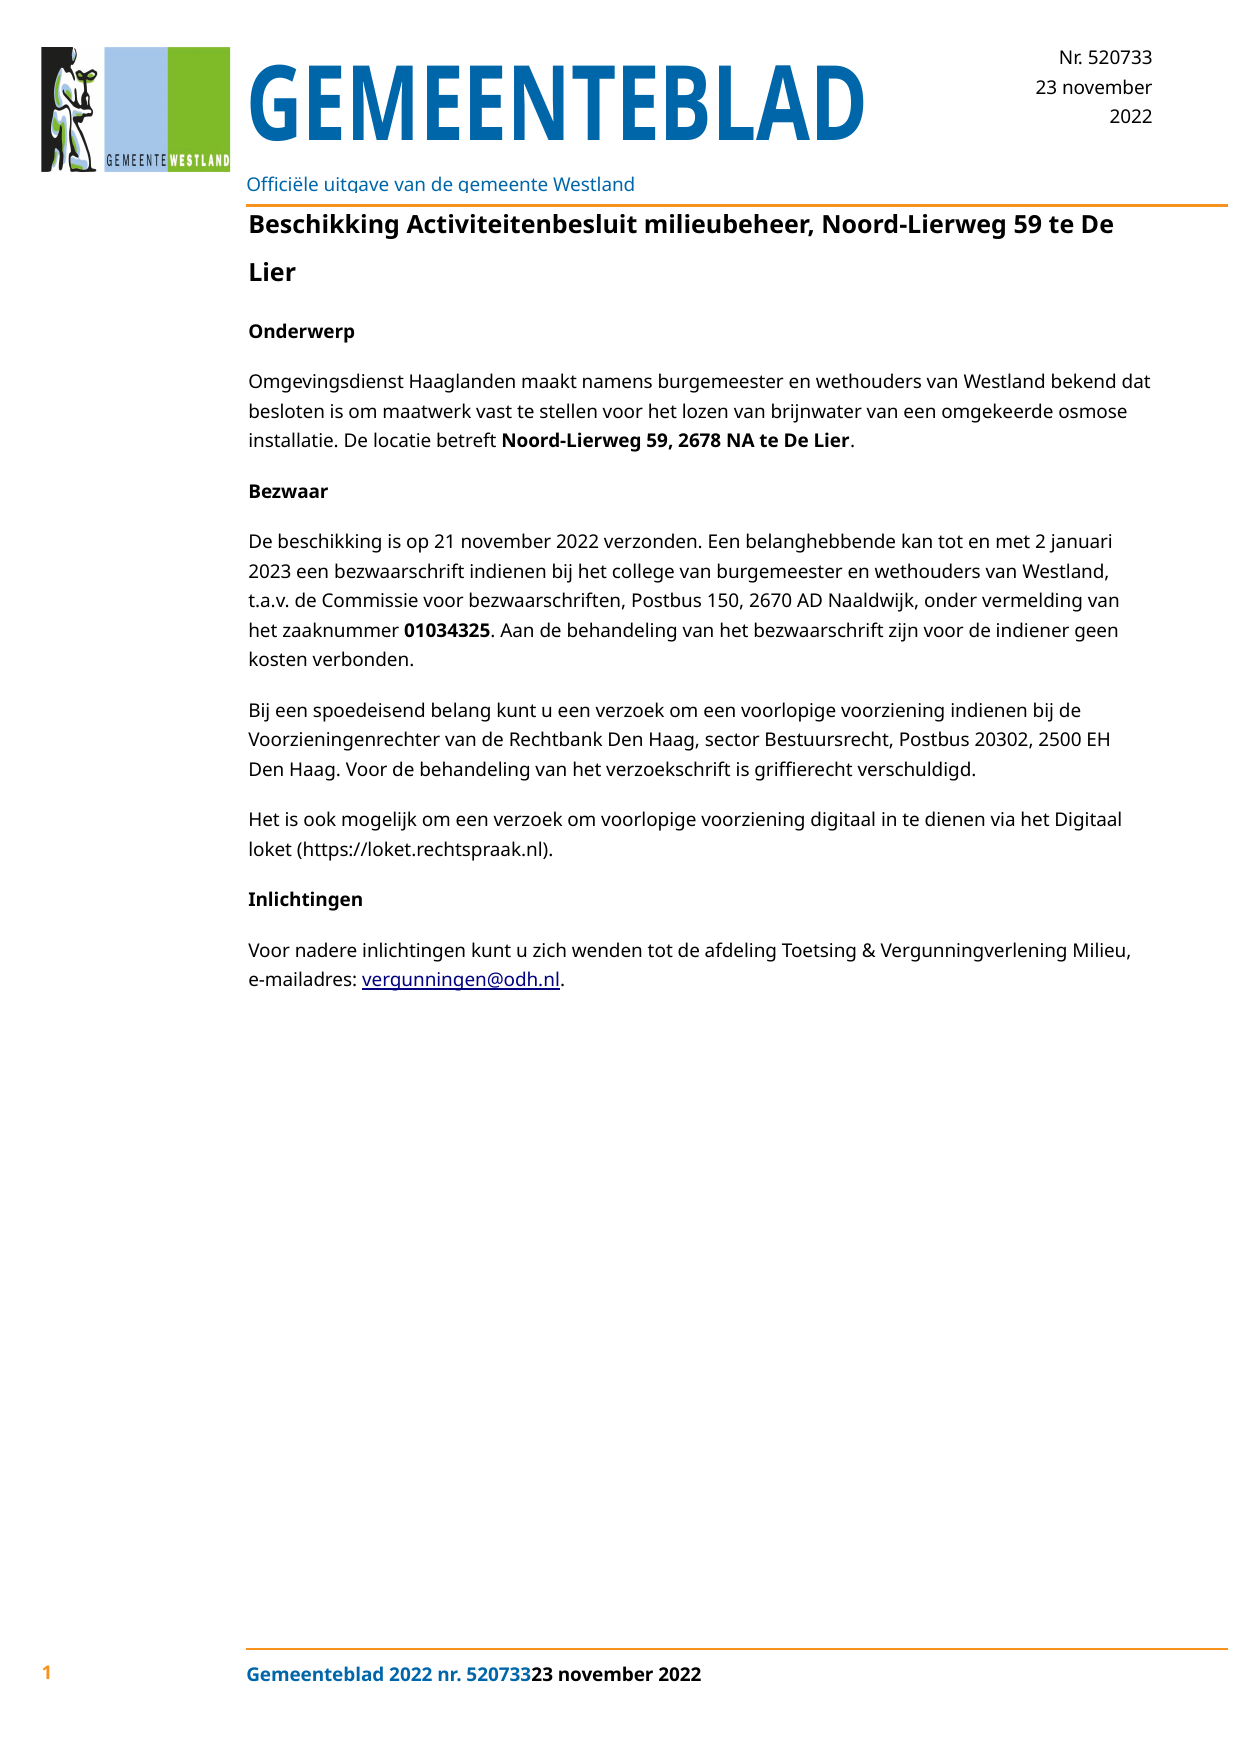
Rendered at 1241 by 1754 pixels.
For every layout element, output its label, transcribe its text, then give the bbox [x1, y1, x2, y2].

text Voor nadere inlichtingen kunt u zich wenden tot de afdeling Toetsing & Vergunningverlening Milieu, e-mailadres: vergunningen@odh.nl. [248, 937, 1152, 992]
text Bezwaar [248, 478, 1152, 504]
text Onderwerp [248, 318, 1152, 344]
text De beschikking is op 21 november 2022 verzonden. Een belanghebbende kan tot en met 2 januari 2023 een bezwaarschrift indienen bij het college van burgemeester en wethouders van Westland, t.a.v. de Commissie voor bezwaarschriften, Postbus 150, 2670 AD Naaldwijk, onder vermelding van het zaaknummer 01034325. Aan de behandeling van het bezwaarschrift zijn voor de indiener geen kosten verbonden. [248, 528, 1152, 672]
text Het is ook mogelijk om een verzoek om voorlopige voorziening digitaal in te dienen via het Digitaal loket (https://loket.rechtspraak.nl). [248, 807, 1152, 862]
text Inlichtingen [248, 887, 1152, 912]
text Bij een spoedeisend belang kunt u een verzoek om een voorlopige voorziening indienen bij de Voorzieningenrechter van de Rechtbank Den Haag, sector Bestuursrecht, Postbus 20302, 2500 EH Den Haag. Voor de behandeling van het verzoekschrift is griffierecht verschuldigd. [248, 697, 1152, 782]
text Beschikking Activiteitenbesluit milieubeheer, Noord-Lierweg 59 te De Lier [248, 207, 1152, 288]
text Omgevingsdienst Haaglanden maakt namens burgemeester en wethouders van Westland bekend dat besloten is om maatwerk vast te stellen voor het lozen van brijnwater van een omgekeerde osmose installatie. De locatie betreft Noord-Lierweg 59, 2678 NA te De Lier. [248, 368, 1152, 453]
picture [41, 47, 231, 172]
